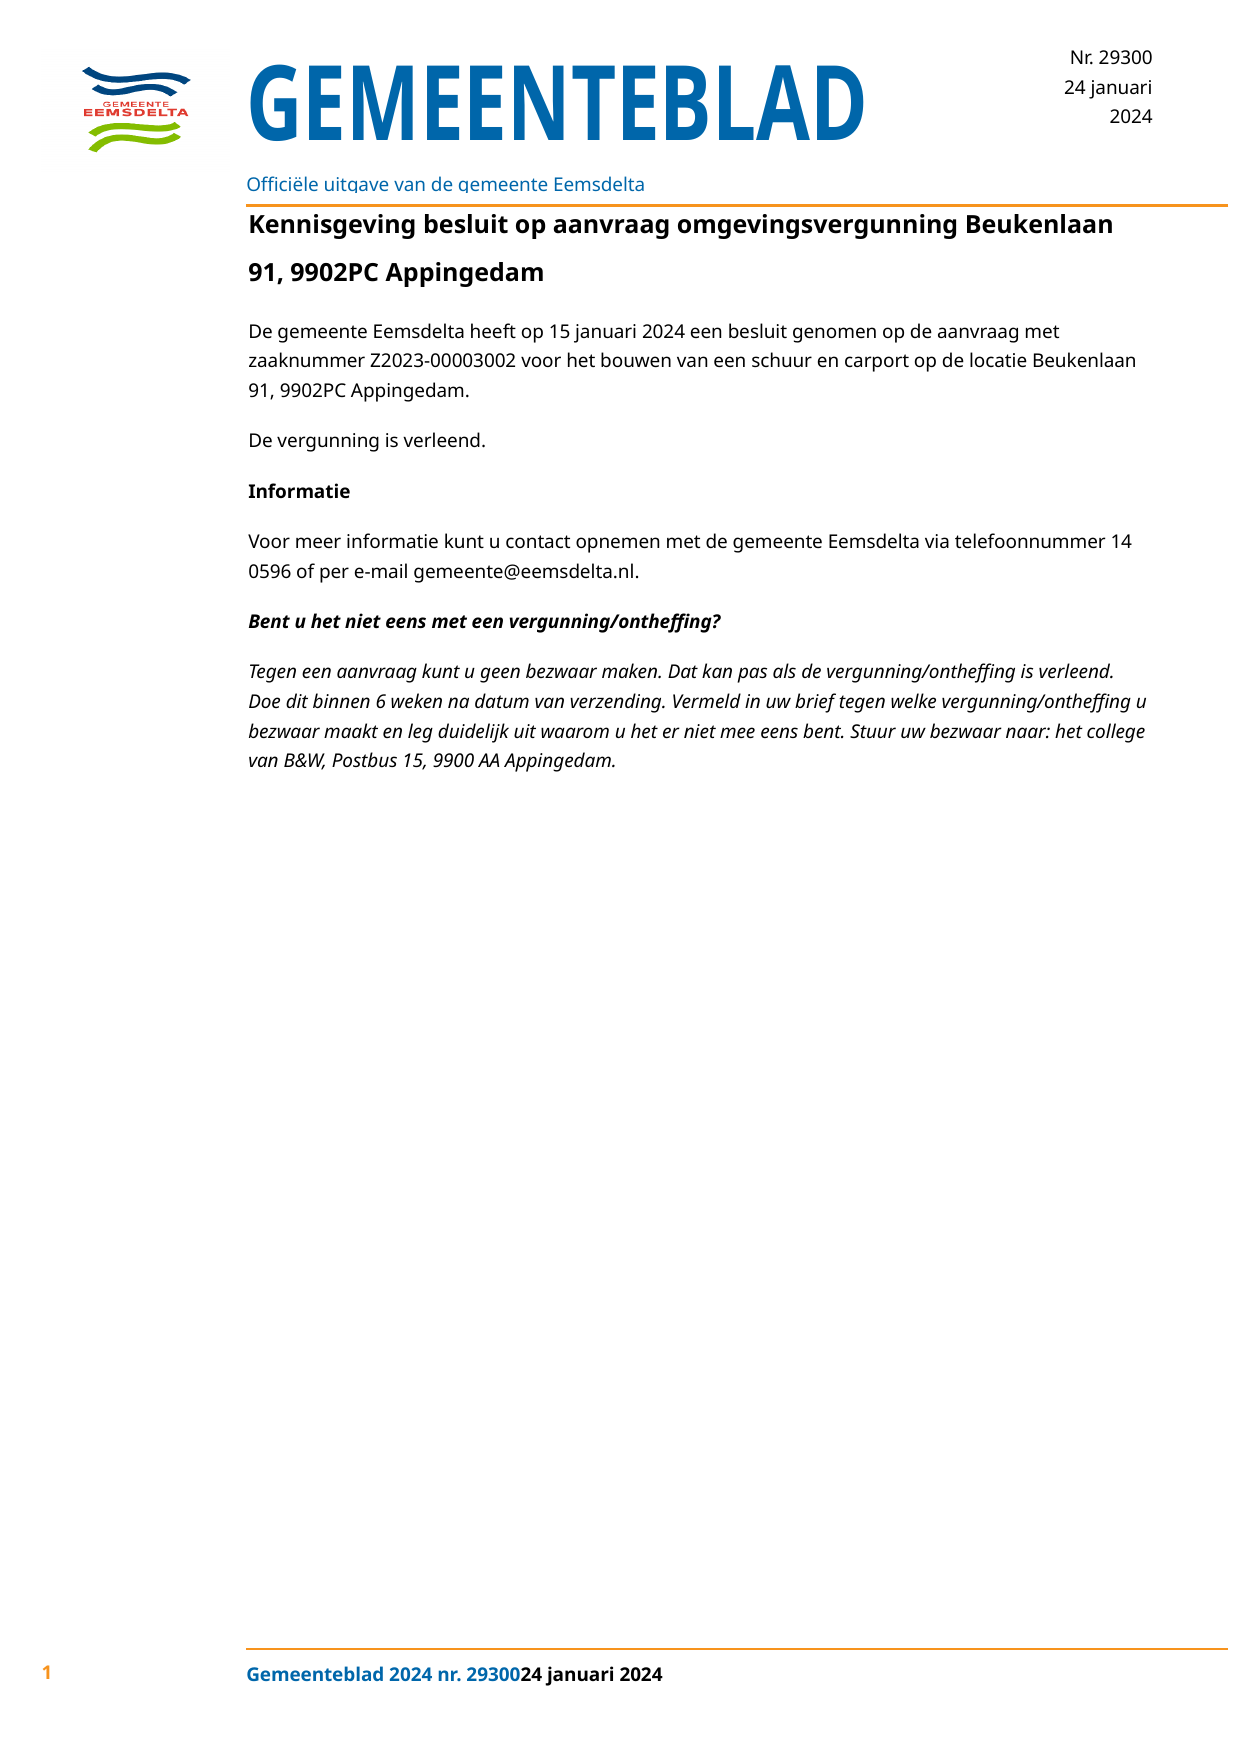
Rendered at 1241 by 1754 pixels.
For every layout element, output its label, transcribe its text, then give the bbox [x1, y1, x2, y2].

text De vergunning is verleend. [248, 427, 1152, 453]
text Voor meer informatie kunt u contact opnemen met de gemeente Eemsdelta via telefoonnummer 14 0596 of per e-mail gemeente@eemsdelta.nl. [248, 528, 1152, 584]
text Bent u het niet eens met een vergunning/ontheffing? [248, 608, 1152, 634]
text Informatie [248, 478, 1152, 504]
picture [41, 47, 231, 172]
text De gemeente Eemsdelta heeft op 15 januari 2024 een besluit genomen op de aanvraag met zaaknummer Z2023-00003002 voor het bouwen van een schuur en carport op de locatie Beukenlaan 91, 9902PC Appingedam. [248, 318, 1152, 403]
text Tegen een aanvraag kunt u geen bezwaar maken. Dat kan pas als de vergunning/ontheffing is verleend. Doe dit binnen 6 weken na datum van verzending. Vermeld in uw brief tegen welke vergunning/ontheffing u bezwaar maakt en leg duidelijk uit waarom u het er niet mee eens bent. Stuur uw bezwaar naar: het college van B&W, Postbus 15, 9900 AA Appingedam. [248, 659, 1152, 773]
text Kennisgeving besluit op aanvraag omgevingsvergunning Beukenlaan 91, 9902PC Appingedam [248, 207, 1152, 288]
